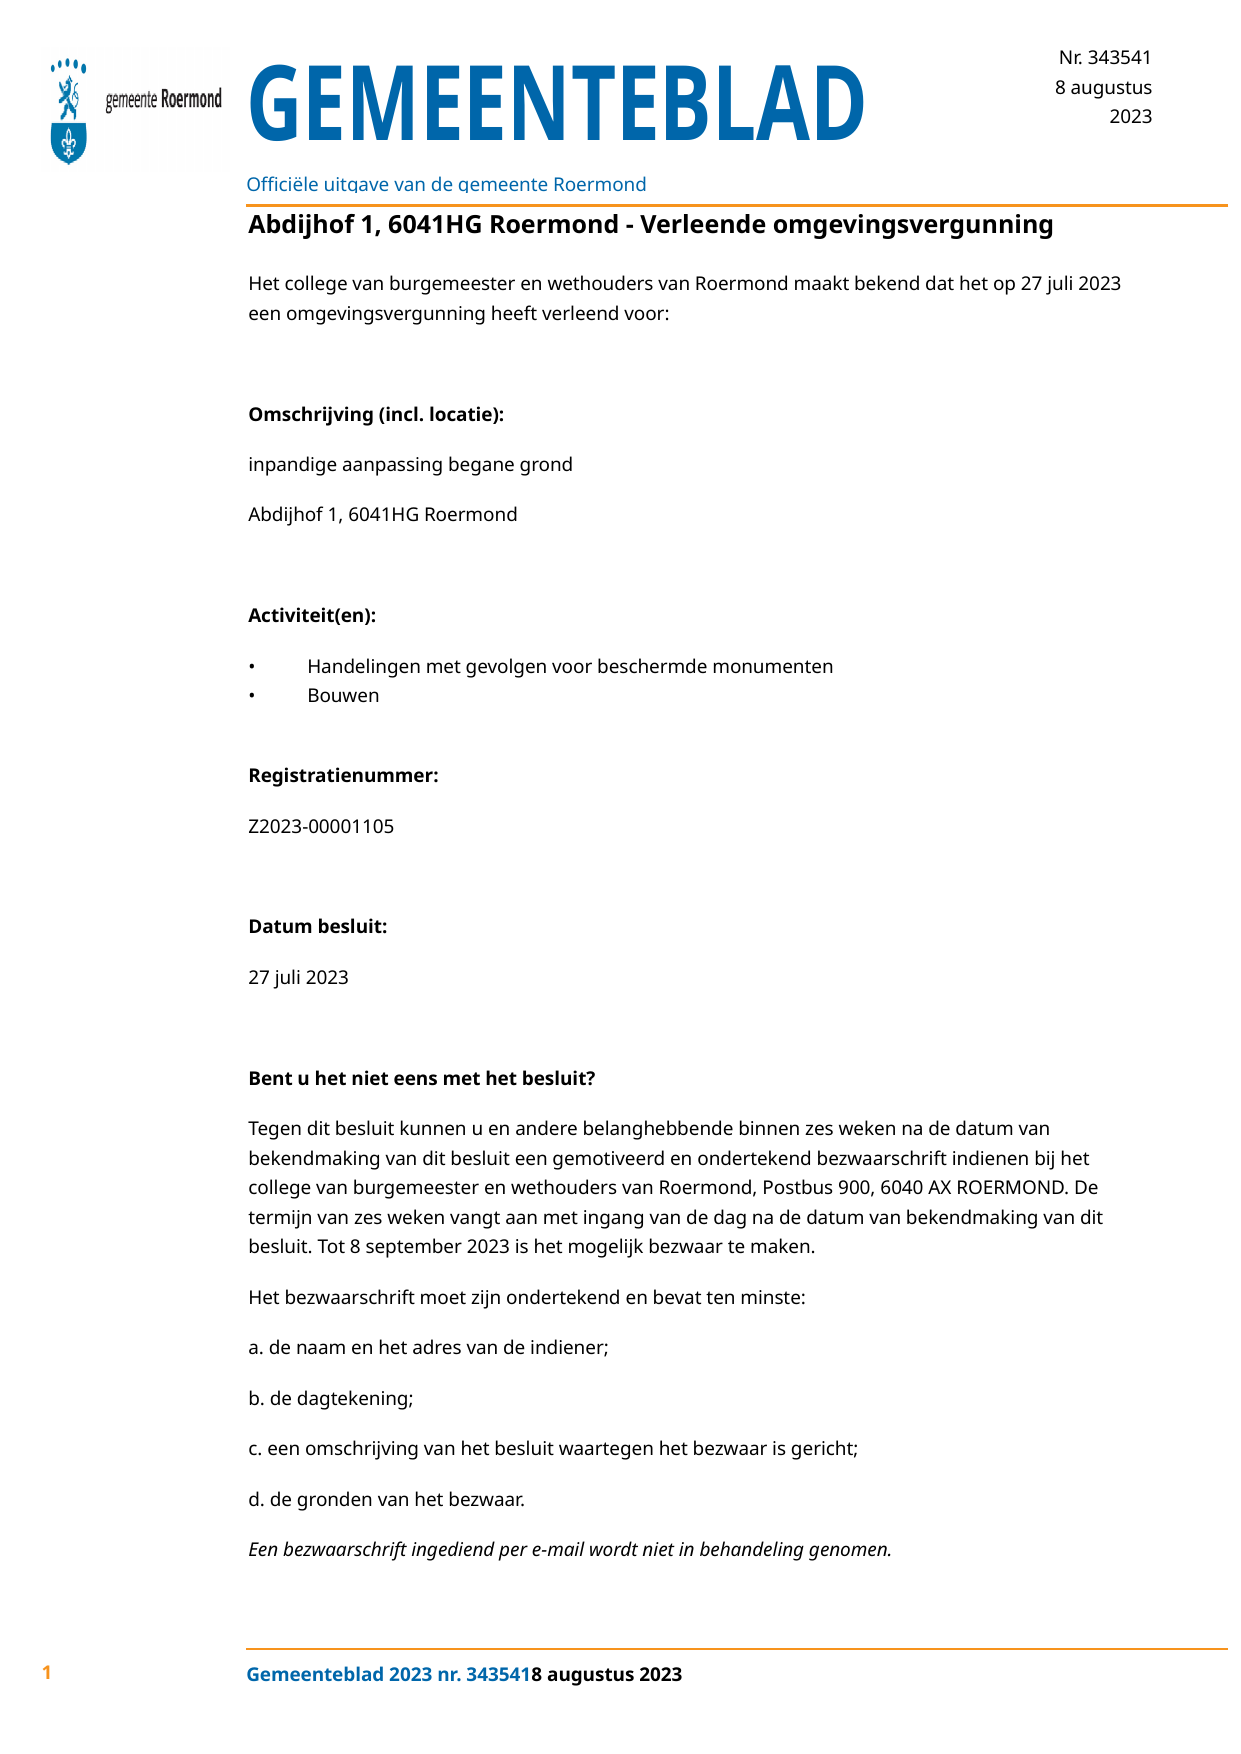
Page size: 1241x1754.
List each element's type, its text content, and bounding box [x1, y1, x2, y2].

text Een bezwaarschrift ingediend per e-mail wordt niet in behandeling genomen. [248, 1536, 1152, 1562]
list Bouwen [248, 682, 1152, 708]
text 27 juli 2023 [248, 964, 1152, 990]
text inpandige aanpassing begane grond [248, 451, 1152, 477]
text Omschrijving (incl. locatie): [248, 401, 1152, 426]
text Het bezwaarschrift moet zijn ondertekend en bevat ten minste: [248, 1284, 1152, 1310]
text Abdijhof 1, 6041HG Roermond - Verleende omgevingsvergunning [248, 207, 1152, 241]
text Abdijhof 1, 6041HG Roermond [248, 502, 1152, 527]
text Activiteit(en): [248, 602, 1152, 628]
text b. de dagtekening; [248, 1385, 1152, 1411]
text a. de naam en het adres van de indiener; [248, 1334, 1152, 1360]
text Het college van burgemeester en wethouders van Roermond maakt bekend dat het op 27 juli 2023 een omgevingsvergunning heeft verleend voor: [248, 270, 1152, 326]
list Handelingen met gevolgen voor beschermde monumenten [248, 653, 1152, 678]
text Registratienummer: [248, 762, 1152, 788]
text c. een omschrijving van het besluit waartegen het bezwaar is gericht; [248, 1435, 1152, 1461]
text Z2023-00001105 [248, 813, 1152, 838]
text d. de gronden van het bezwaar. [248, 1486, 1152, 1511]
text Tegen dit besluit kunnen u en andere belanghebbende binnen zes weken na de datum van bekendmaking van dit besluit een gemotiveerd en ondertekend bezwaarschrift indienen bij het college van burgemeester en wethouders van Roermond, Postbus 900, 6040 AX ROERMOND. De termijn van zes weken vangt aan met ingang van de dag na de datum van bekendmaking van dit besluit. Tot 8 september 2023 is het mogelijk bezwaar te maken. [248, 1115, 1152, 1259]
text Datum besluit: [248, 914, 1152, 939]
picture [41, 47, 231, 172]
text Bent u het niet eens met het besluit? [248, 1065, 1152, 1091]
